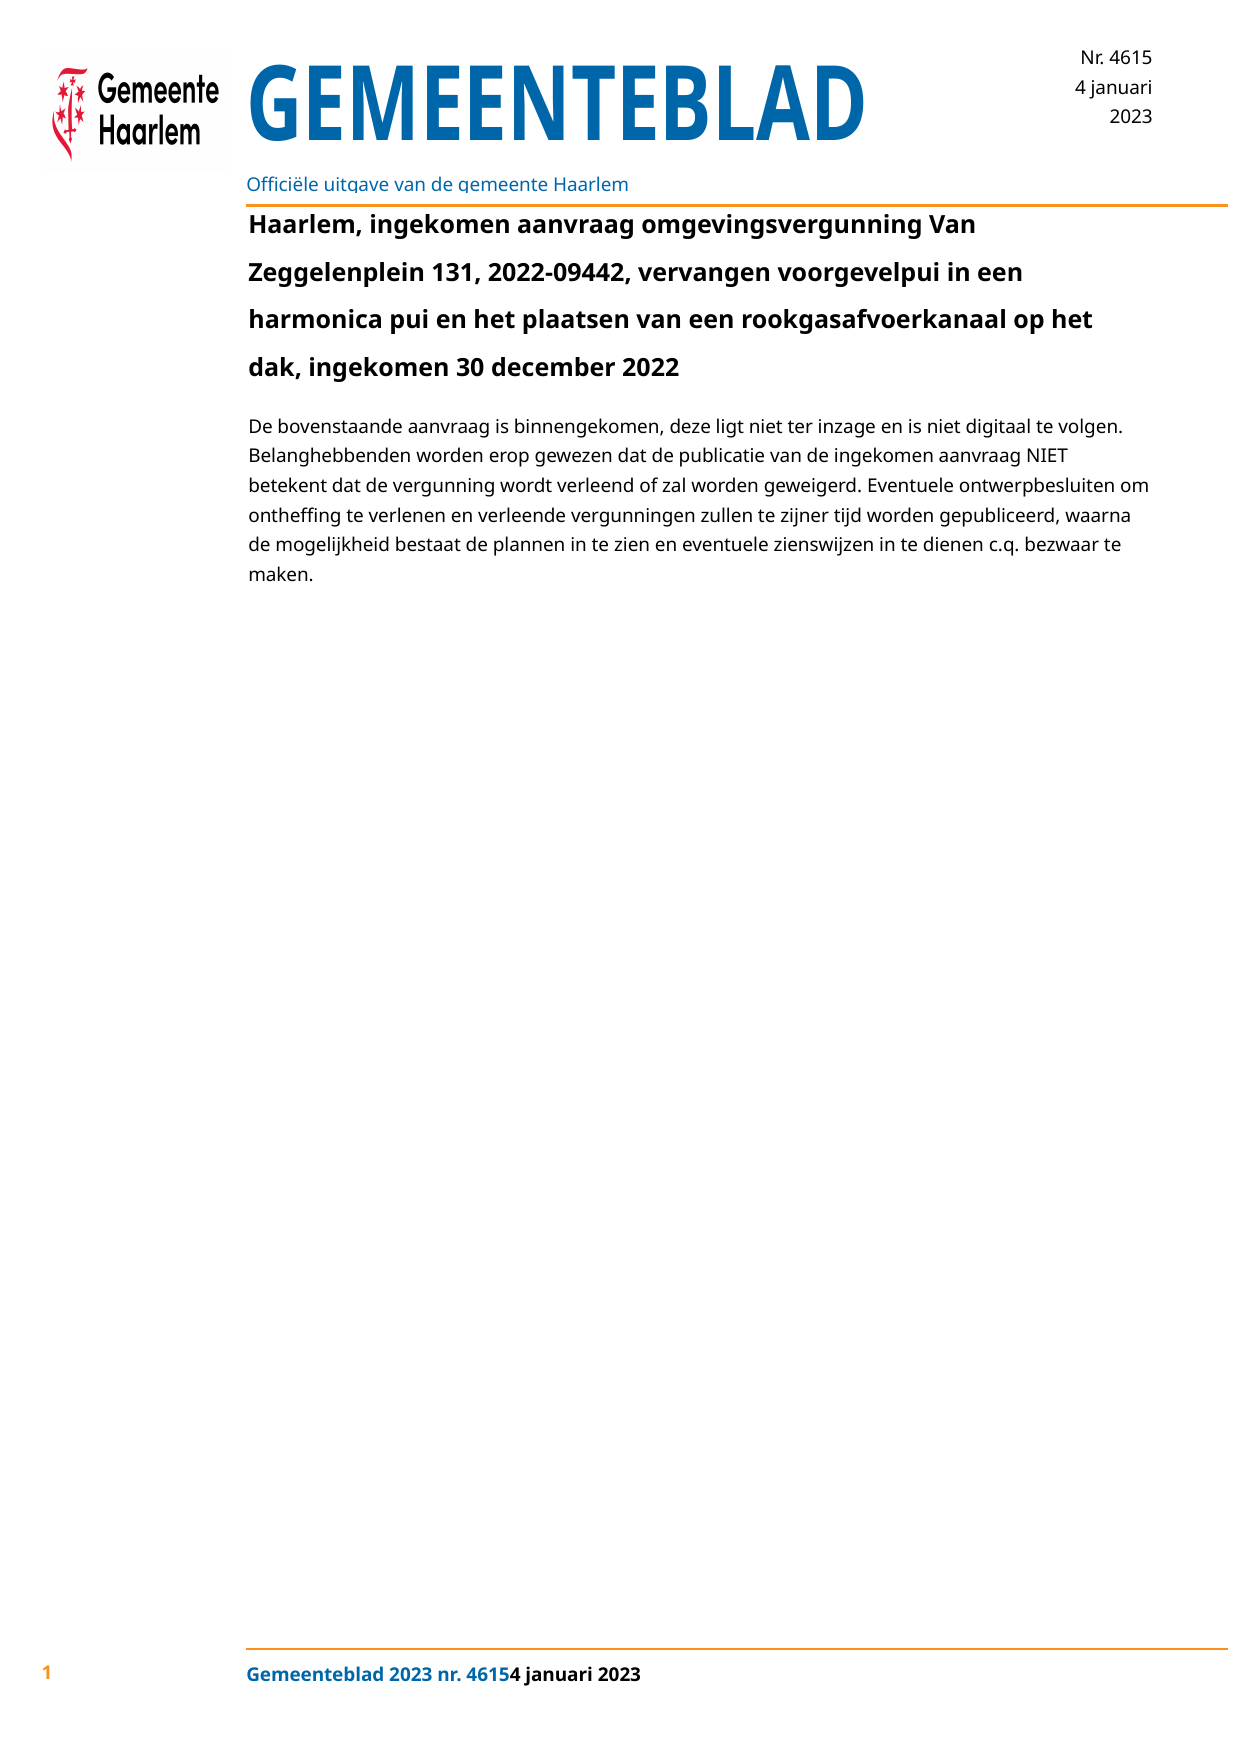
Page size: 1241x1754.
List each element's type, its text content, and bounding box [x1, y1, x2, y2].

picture [41, 47, 231, 172]
text Haarlem, ingekomen aanvraag omgevingsvergunning Van Zeggelenplein 131, 2022-09442, vervangen voorgevelpui in een harmonica pui en het plaatsen van een rookgasafvoerkanaal op het dak, ingekomen 30 december 2022 [248, 207, 1152, 384]
text De bovenstaande aanvraag is binnengekomen, deze ligt niet ter inzage en is niet digitaal te volgen. Belanghebbenden worden erop gewezen dat de publicatie van de ingekomen aanvraag NIET betekent dat de vergunning wordt verleend of zal worden geweigerd. Eventuele ontwerpbesluiten om ontheffing te verlenen en verleende vergunningen zullen te zijner tijd worden gepubliceerd, waarna de mogelijkheid bestaat de plannen in te zien en eventuele zienswijzen in te dienen c.q. bezwaar te maken. [248, 413, 1152, 587]
